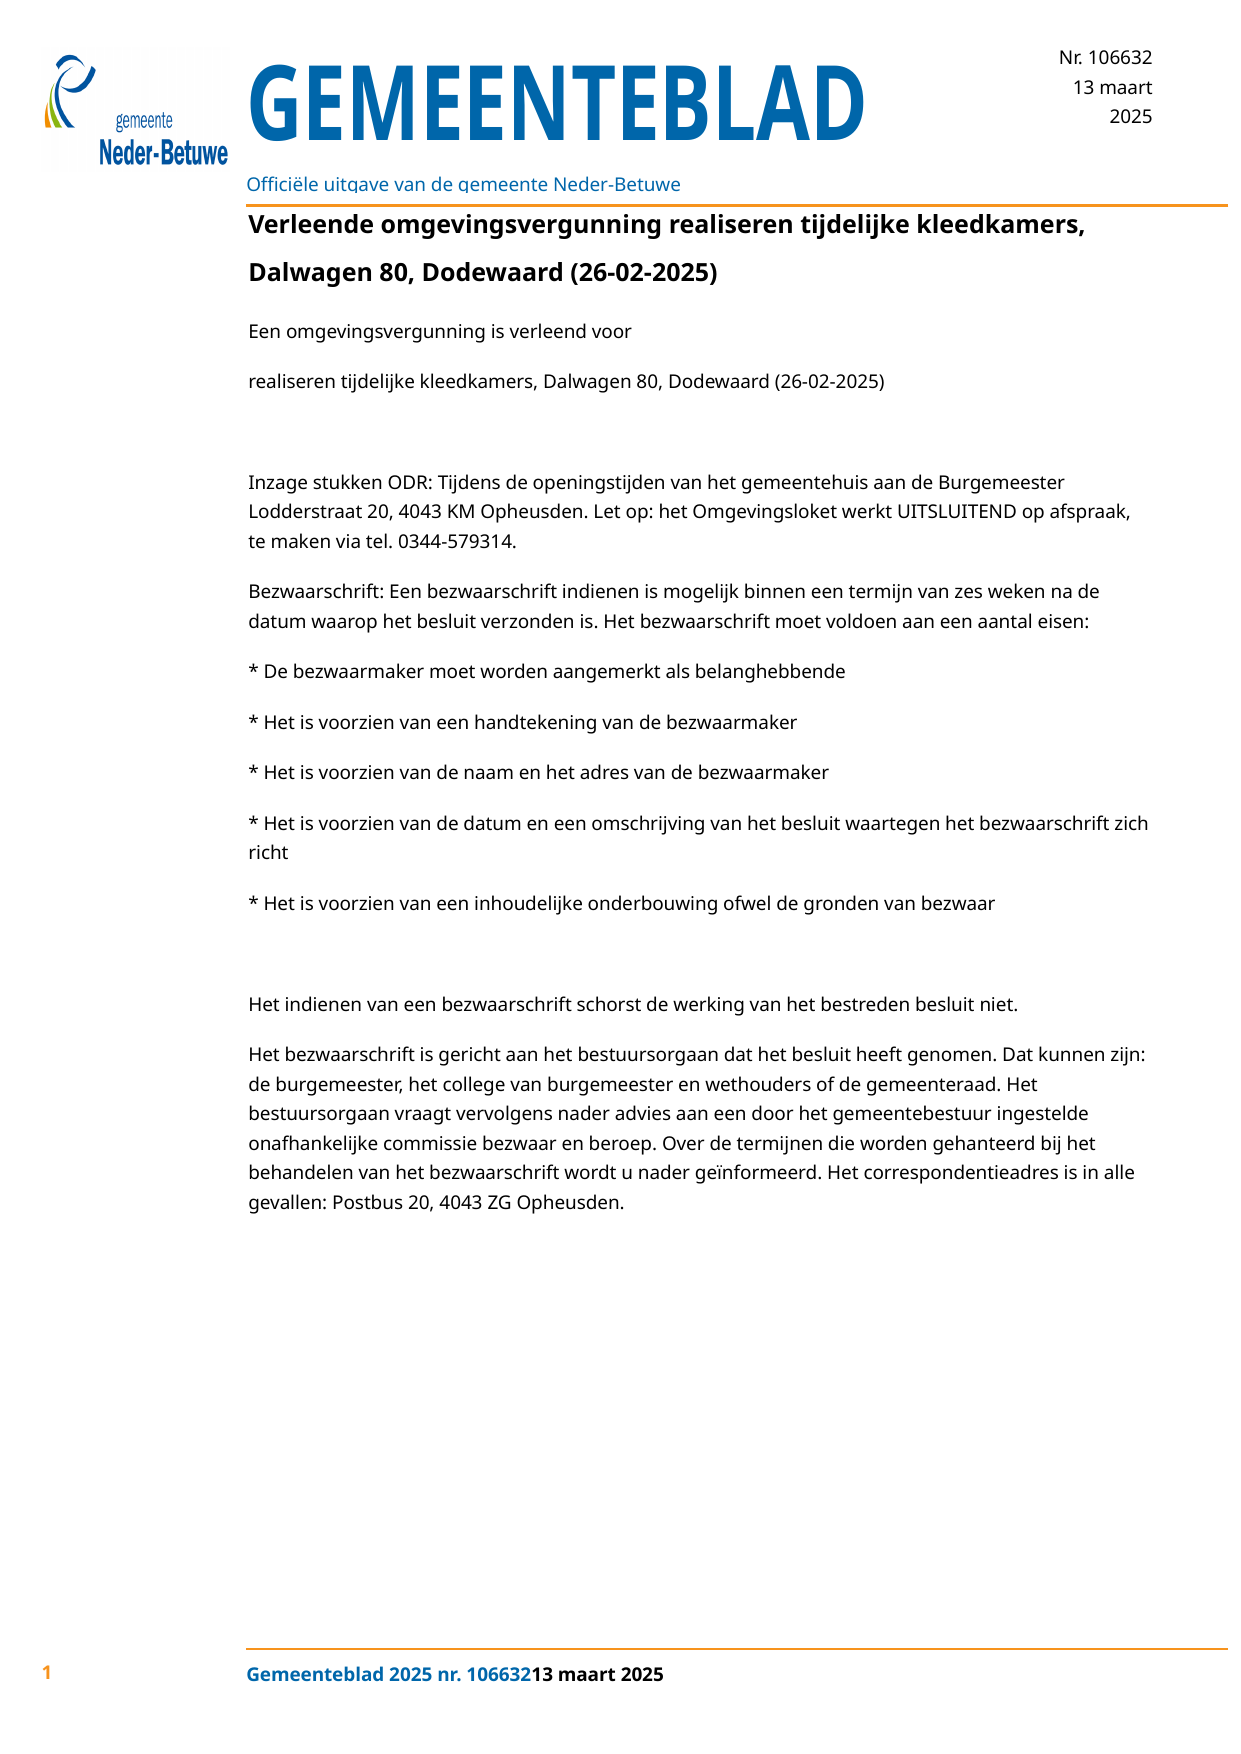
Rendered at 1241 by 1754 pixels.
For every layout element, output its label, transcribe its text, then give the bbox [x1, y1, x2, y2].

text Het indienen van een bezwaarschrift schorst de werking van het bestreden besluit niet. [248, 991, 1152, 1017]
text * Het is voorzien van een handtekening van de bezwaarmaker [248, 709, 1152, 735]
text Inzage stukken ODR: Tijdens de openingstijden van het gemeentehuis aan de Burgemeester Lodderstraat 20, 4043 KM Opheusden. Let op: het Omgevingsloket werkt UITSLUITEND op afspraak, te maken via tel. 0344-579314. [248, 469, 1152, 554]
text * Het is voorzien van de naam en het adres van de bezwaarmaker [248, 759, 1152, 785]
text Verleende omgevingsvergunning realiseren tijdelijke kleedkamers, Dalwagen 80, Dodewaard (26-02-2025) [248, 207, 1152, 288]
text * Het is voorzien van een inhoudelijke onderbouwing ofwel de gronden van bezwaar [248, 890, 1152, 916]
text realiseren tijdelijke kleedkamers, Dalwagen 80, Dodewaard (26-02-2025) [248, 368, 1152, 394]
text * Het is voorzien van de datum en een omschrijving van het besluit waartegen het bezwaarschrift zich richt [248, 810, 1152, 865]
text * De bezwaarmaker moet worden aangemerkt als belanghebbende [248, 659, 1152, 684]
text Een omgevingsvergunning is verleend voor [248, 318, 1152, 344]
picture [41, 47, 231, 172]
text Bezwaarschrift: Een bezwaarschrift indienen is mogelijk binnen een termijn van zes weken na de datum waarop het besluit verzonden is. Het bezwaarschrift moet voldoen aan een aantal eisen: [248, 579, 1152, 634]
text Het bezwaarschrift is gericht aan het bestuursorgaan dat het besluit heeft genomen. Dat kunnen zijn: de burgemeester, het college van burgemeester en wethouders of de gemeenteraad. Het bestuursorgaan vraagt vervolgens nader advies aan een door het gemeentebestuur ingestelde onafhankelijke commissie bezwaar en beroep. Over de termijnen die worden gehanteerd bij het behandelen van het bezwaarschrift wordt u nader geïnformeerd. Het correspondentieadres is in alle gevallen: Postbus 20, 4043 ZG Opheusden. [248, 1041, 1152, 1215]
